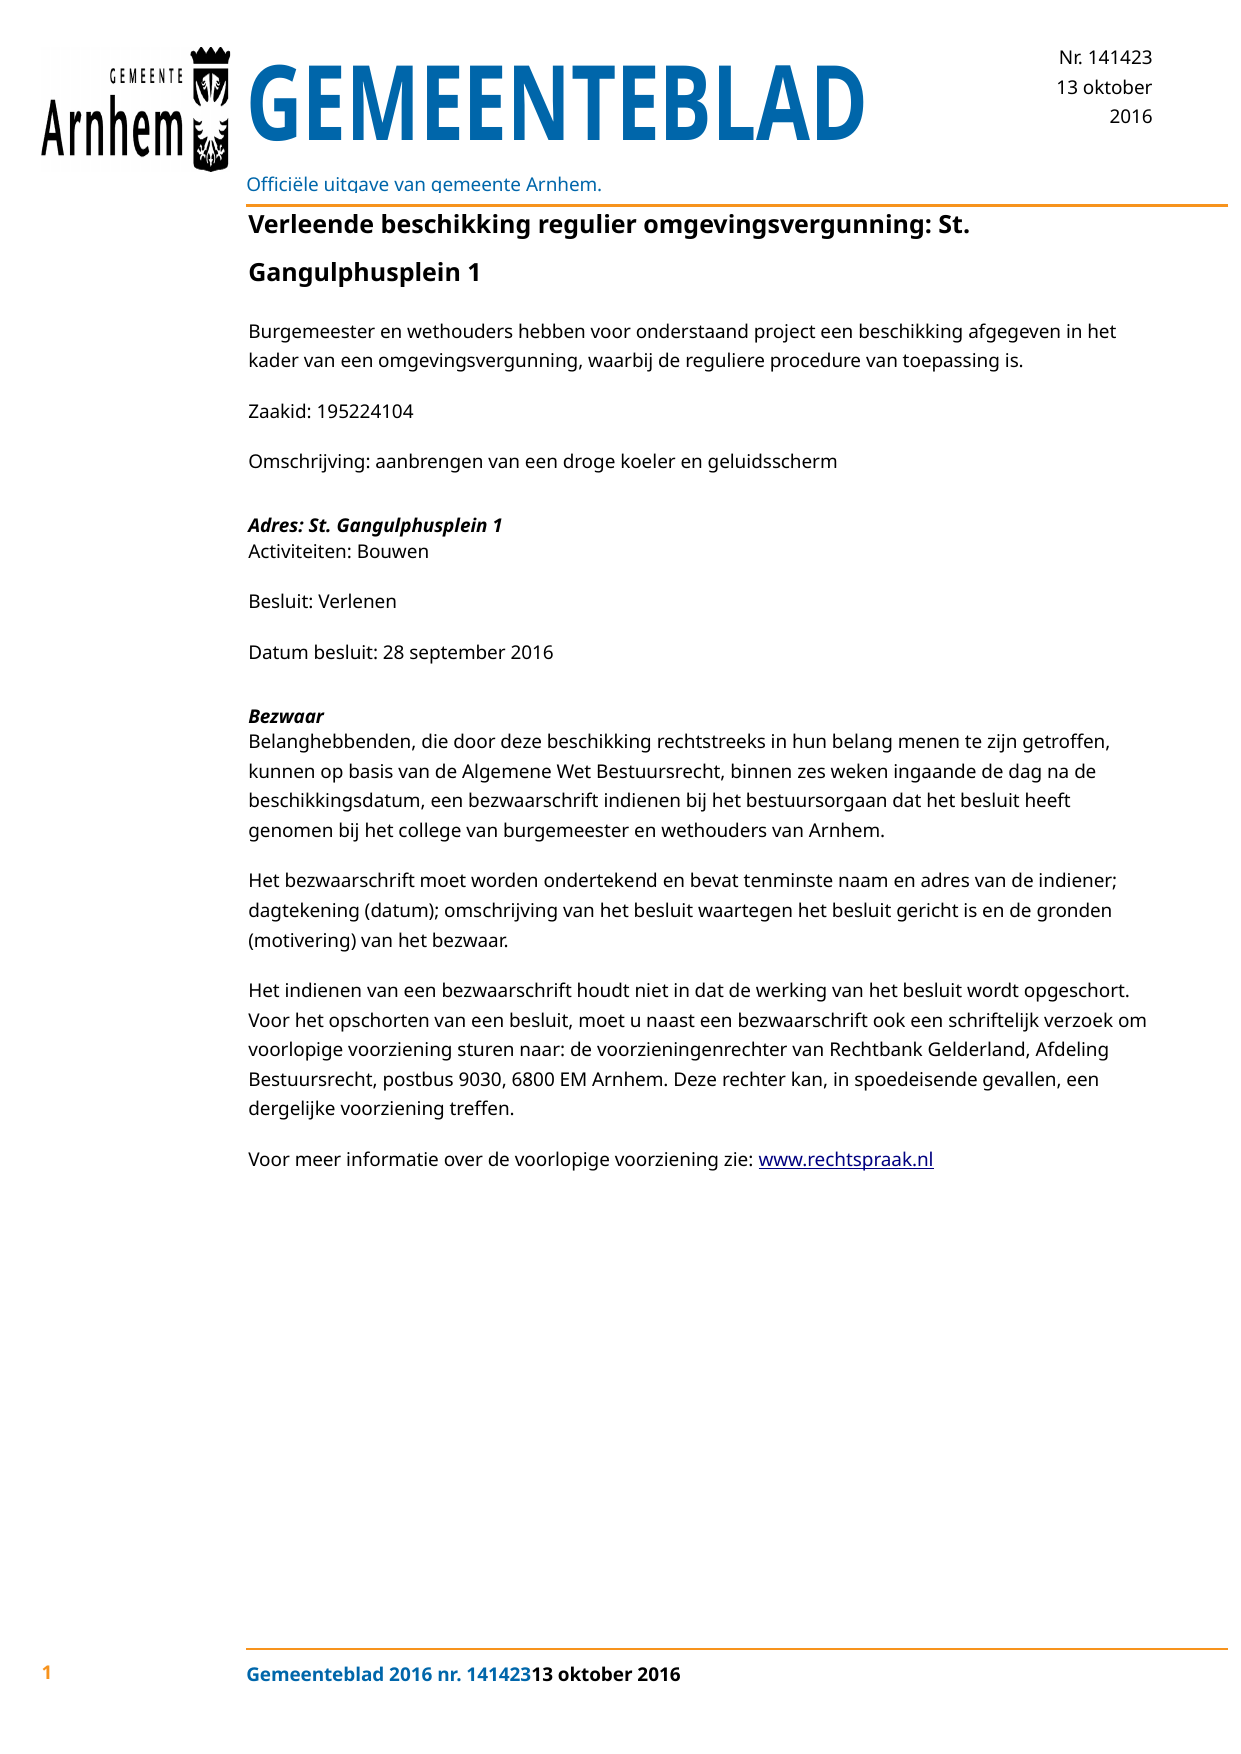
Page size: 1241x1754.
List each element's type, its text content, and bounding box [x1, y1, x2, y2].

text Bezwaar [248, 703, 1152, 728]
text Burgemeester en wethouders hebben voor onderstaand project een beschikking afgegeven in het kader van een omgevingsvergunning, waarbij de reguliere procedure van toepassing is. [248, 318, 1152, 373]
text Voor meer informatie over de voorlopige voorziening zie: www.rechtspraak.nl [248, 1146, 1152, 1172]
text Omschrijving: aanbrengen van een droge koeler en geluidsscherm [248, 448, 1152, 474]
picture [41, 47, 231, 172]
text Besluit: Verlenen [248, 588, 1152, 614]
text Verleende beschikking regulier omgevingsvergunning: St. Gangulphusplein 1 [248, 207, 1152, 288]
text Belanghebbenden, die door deze beschikking rechtstreeks in hun belang menen te zijn getroffen, kunnen op basis van de Algemene Wet Bestuursrecht, binnen zes weken ingaande de dag na de beschikkingsdatum, een bezwaarschrift indienen bij het bestuursorgaan dat het besluit heeft genomen bij het college van burgemeester en wethouders van Arnhem. [248, 728, 1152, 843]
text Zaakid: 195224104 [248, 398, 1152, 424]
text Het bezwaarschrift moet worden ondertekend en bevat tenminste naam en adres van de indiener; dagtekening (datum); omschrijving van het besluit waartegen het besluit gericht is en de gronden (motivering) van het bezwaar. [248, 868, 1152, 953]
text Het indienen van een bezwaarschrift houdt niet in dat de werking van het besluit wordt opgeschort. Voor het opschorten van een besluit, moet u naast een bezwaarschrift ook een schriftelijk verzoek om voorlopige voorziening sturen naar: de voorzieningenrechter van Rechtbank Gelderland, Afdeling Bestuursrecht, postbus 9030, 6800 EM Arnhem. Deze rechter kan, in spoedeisende gevallen, een dergelijke voorziening treffen. [248, 977, 1152, 1121]
text Activiteiten: Bouwen [248, 538, 1152, 564]
text Adres: St. Gangulphusplein 1 [248, 512, 1152, 538]
text Datum besluit: 28 september 2016 [248, 639, 1152, 664]
